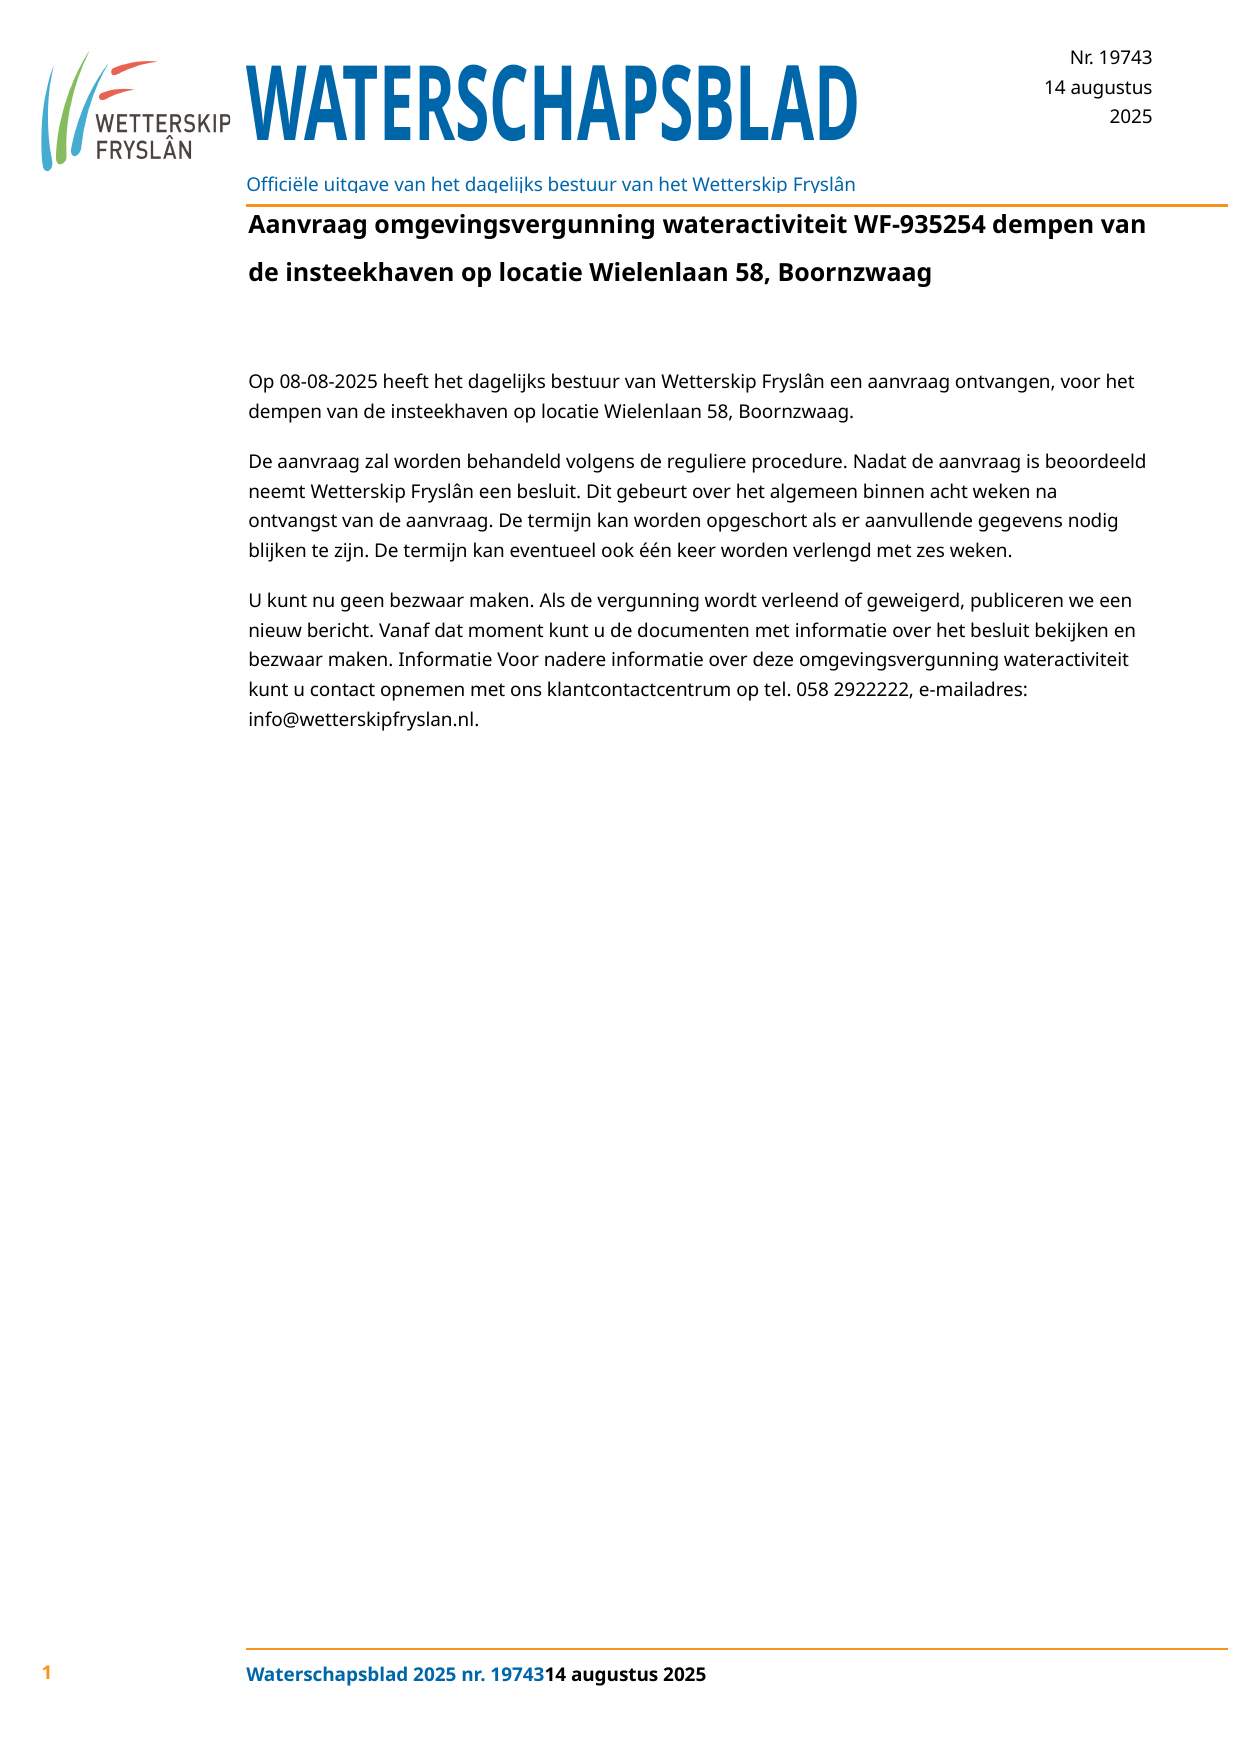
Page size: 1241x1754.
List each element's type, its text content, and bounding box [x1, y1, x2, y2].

text Op 08-08-2025 heeft het dagelijks bestuur van Wetterskip Fryslân een aanvraag ontvangen, voor het dempen van de insteekhaven op locatie Wielenlaan 58, Boornzwaag. [248, 368, 1152, 424]
text De aanvraag zal worden behandeld volgens de reguliere procedure. Nadat de aanvraag is beoordeeld neemt Wetterskip Fryslân een besluit. Dit gebeurt over het algemeen binnen acht weken na ontvangst van de aanvraag. De termijn kan worden opgeschort als er aanvullende gegevens nodig blijken te zijn. De termijn kan eventueel ook één keer worden verlengd met zes weken. [248, 448, 1152, 563]
text U kunt nu geen bezwaar maken. Als de vergunning wordt verleend of geweigerd, publiceren we een nieuw bericht. Vanaf dat moment kunt u de documenten met informatie over het besluit bekijken en bezwaar maken. Informatie Voor nadere informatie over deze omgevingsvergunning wateractiviteit kunt u contact opnemen met ons klantcontactcentrum op tel. 058 2922222, e-mailadres: info@wetterskipfryslan.nl. [248, 587, 1152, 732]
text Aanvraag omgevingsvergunning wateractiviteit WF-935254 dempen van de insteekhaven op locatie Wielenlaan 58, Boornzwaag [248, 207, 1152, 288]
picture [41, 47, 231, 172]
